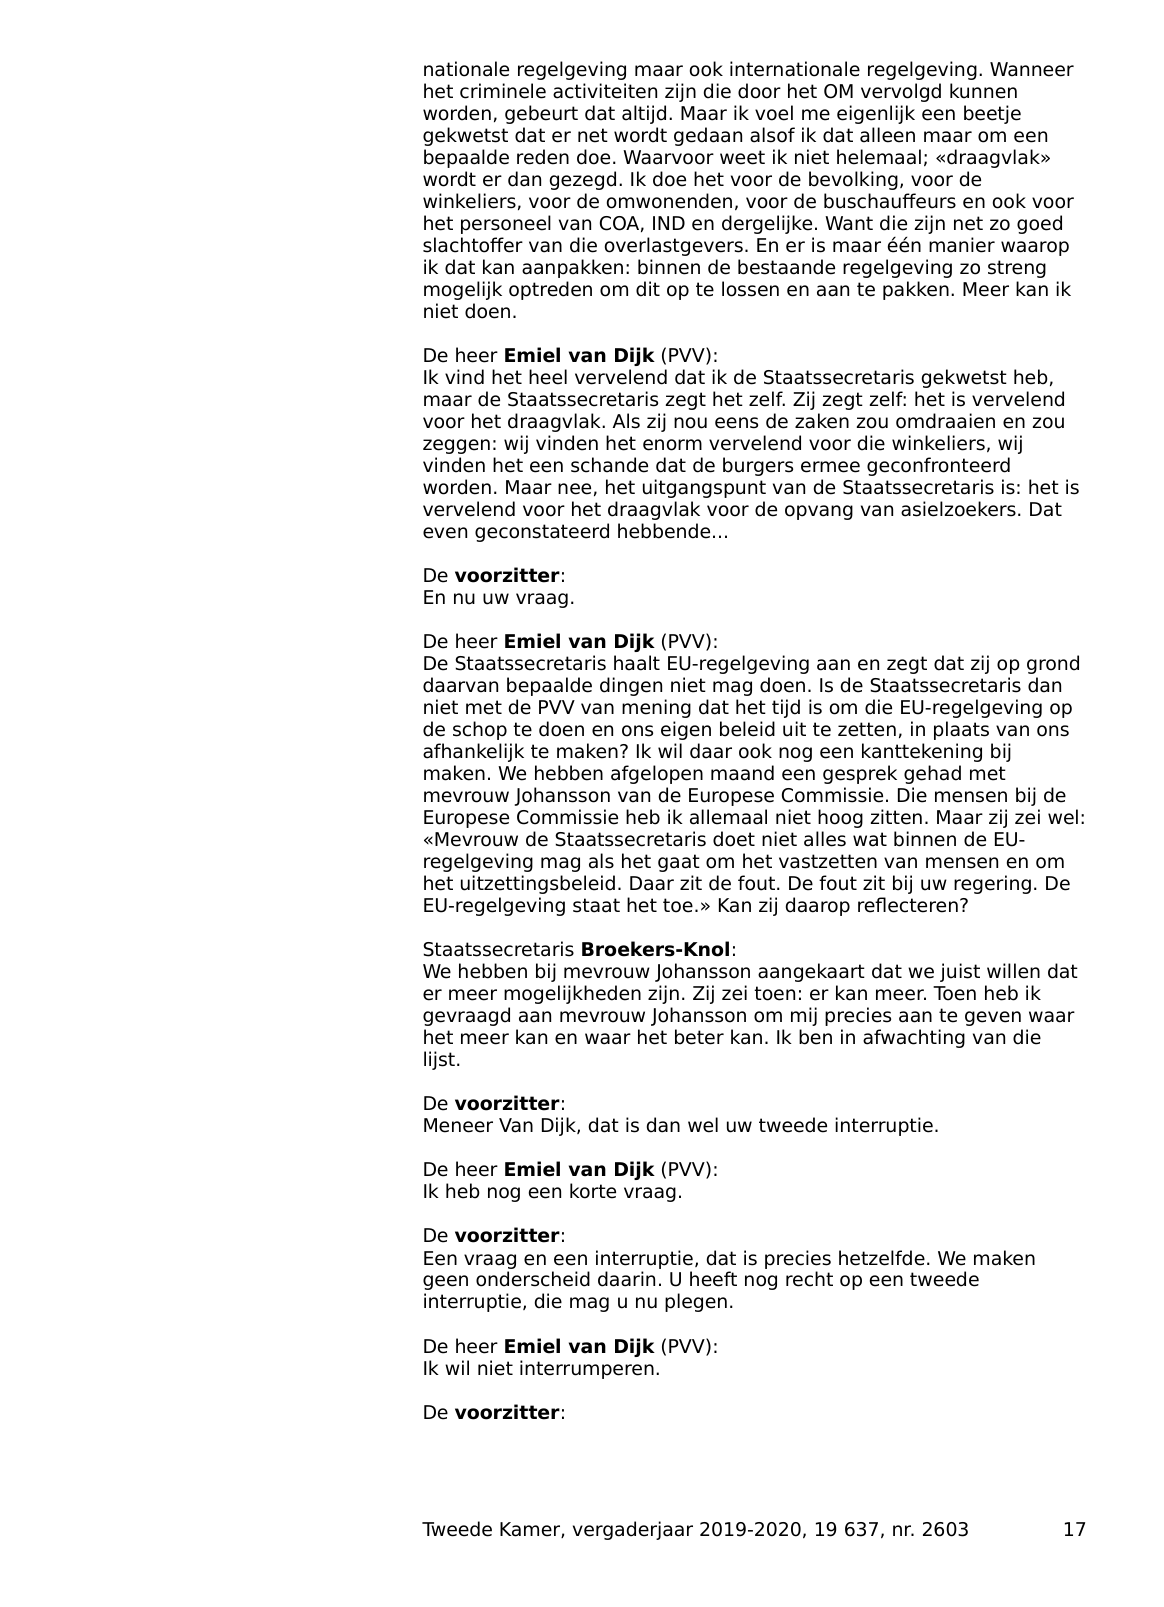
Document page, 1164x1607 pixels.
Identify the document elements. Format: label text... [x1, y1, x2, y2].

text Ik heb nog een korte vraag. [422, 1181, 1087, 1203]
text Ik vind het heel vervelend dat ik de Staatssecretaris gekwetst heb, maar de Staatssecretaris zegt het zelf. Zij zegt zelf: het is vervelend voor het draagvlak. Als zij nou eens de zaken zou omdraaien en zou zeggen: wij vinden het enorm vervelend voor die winkeliers, wij vinden het een schande dat de burgers ermee geconfronteerd worden. Maar nee, het uitgangspunt van de Staatssecretaris is: het is vervelend voor het draagvlak voor de opvang van asielzoekers. Dat even geconstateerd hebbende... [422, 367, 1087, 543]
text De voorzitter: [422, 1225, 1087, 1247]
text We hebben bij mevrouw Johansson aangekaart dat we juist willen dat er meer mogelijkheden zijn. Zij zei toen: er kan meer. Toen heb ik gevraagd aan mevrouw Johansson om mij precies aan te geven waar het meer kan en waar het beter kan. Ik ben in afwachting van die lijst. [422, 961, 1087, 1071]
text De voorzitter: [422, 1402, 1087, 1424]
text Staatssecretaris Broekers-Knol: [422, 939, 1087, 961]
text De heer Emiel van Dijk (PVV): [422, 1336, 1087, 1357]
text De voorzitter: [422, 565, 1087, 587]
text De voorzitter: [422, 1093, 1087, 1115]
text De heer Emiel van Dijk (PVV): [422, 631, 1087, 653]
text Ik wil niet interrumperen. [422, 1357, 1087, 1379]
text nationale regelgeving maar ook internationale regelgeving. Wanneer het criminele activiteiten zijn die door het OM vervolgd kunnen worden, gebeurt dat altijd. Maar ik voel me eigenlijk een beetje gekwetst dat er net wordt gedaan alsof ik dat alleen maar om een bepaalde reden doe. Waarvoor weet ik niet helemaal; «draagvlak» wordt er dan gezegd. Ik doe het voor de bevolking, voor de winkeliers, voor de omwonenden, voor de buschauffeurs en ook voor het personeel van COA, IND en dergelijke. Want die zijn net zo goed slachtoffer van die overlastgevers. En er is maar één manier waarop ik dat kan aanpakken: binnen de bestaande regelgeving zo streng mogelijk optreden om dit op te lossen en aan te pakken. Meer kan ik niet doen. [422, 59, 1087, 323]
text Een vraag en een interruptie, dat is precies hetzelfde. We maken geen onderscheid daarin. U heeft nog recht op een tweede interruptie, die mag u nu plegen. [422, 1247, 1087, 1313]
text De heer Emiel van Dijk (PVV): [422, 345, 1087, 367]
text En nu uw vraag. [422, 587, 1087, 609]
text De heer Emiel van Dijk (PVV): [422, 1159, 1087, 1181]
text Meneer Van Dijk, dat is dan wel uw tweede interruptie. [422, 1115, 1087, 1137]
text De Staatssecretaris haalt EU-regelgeving aan en zegt dat zij op grond daarvan bepaalde dingen niet mag doen. Is de Staatssecretaris dan niet met de PVV van mening dat het tijd is om die EU-regelgeving op de schop te doen en ons eigen beleid uit te zetten, in plaats van ons afhankelijk te maken? Ik wil daar ook nog een kanttekening bij maken. We hebben afgelopen maand een gesprek gehad met mevrouw Johansson van de Europese Commissie. Die mensen bij de Europese Commissie heb ik allemaal niet hoog zitten. Maar zij zei wel: «Mevrouw de Staatssecretaris doet niet alles wat binnen de EU-regelgeving mag als het gaat om het vastzetten van mensen en om het uitzettingsbeleid. Daar zit de fout. De fout zit bij uw regering. De EU-regelgeving staat het toe.» Kan zij daarop reflecteren? [422, 653, 1087, 917]
